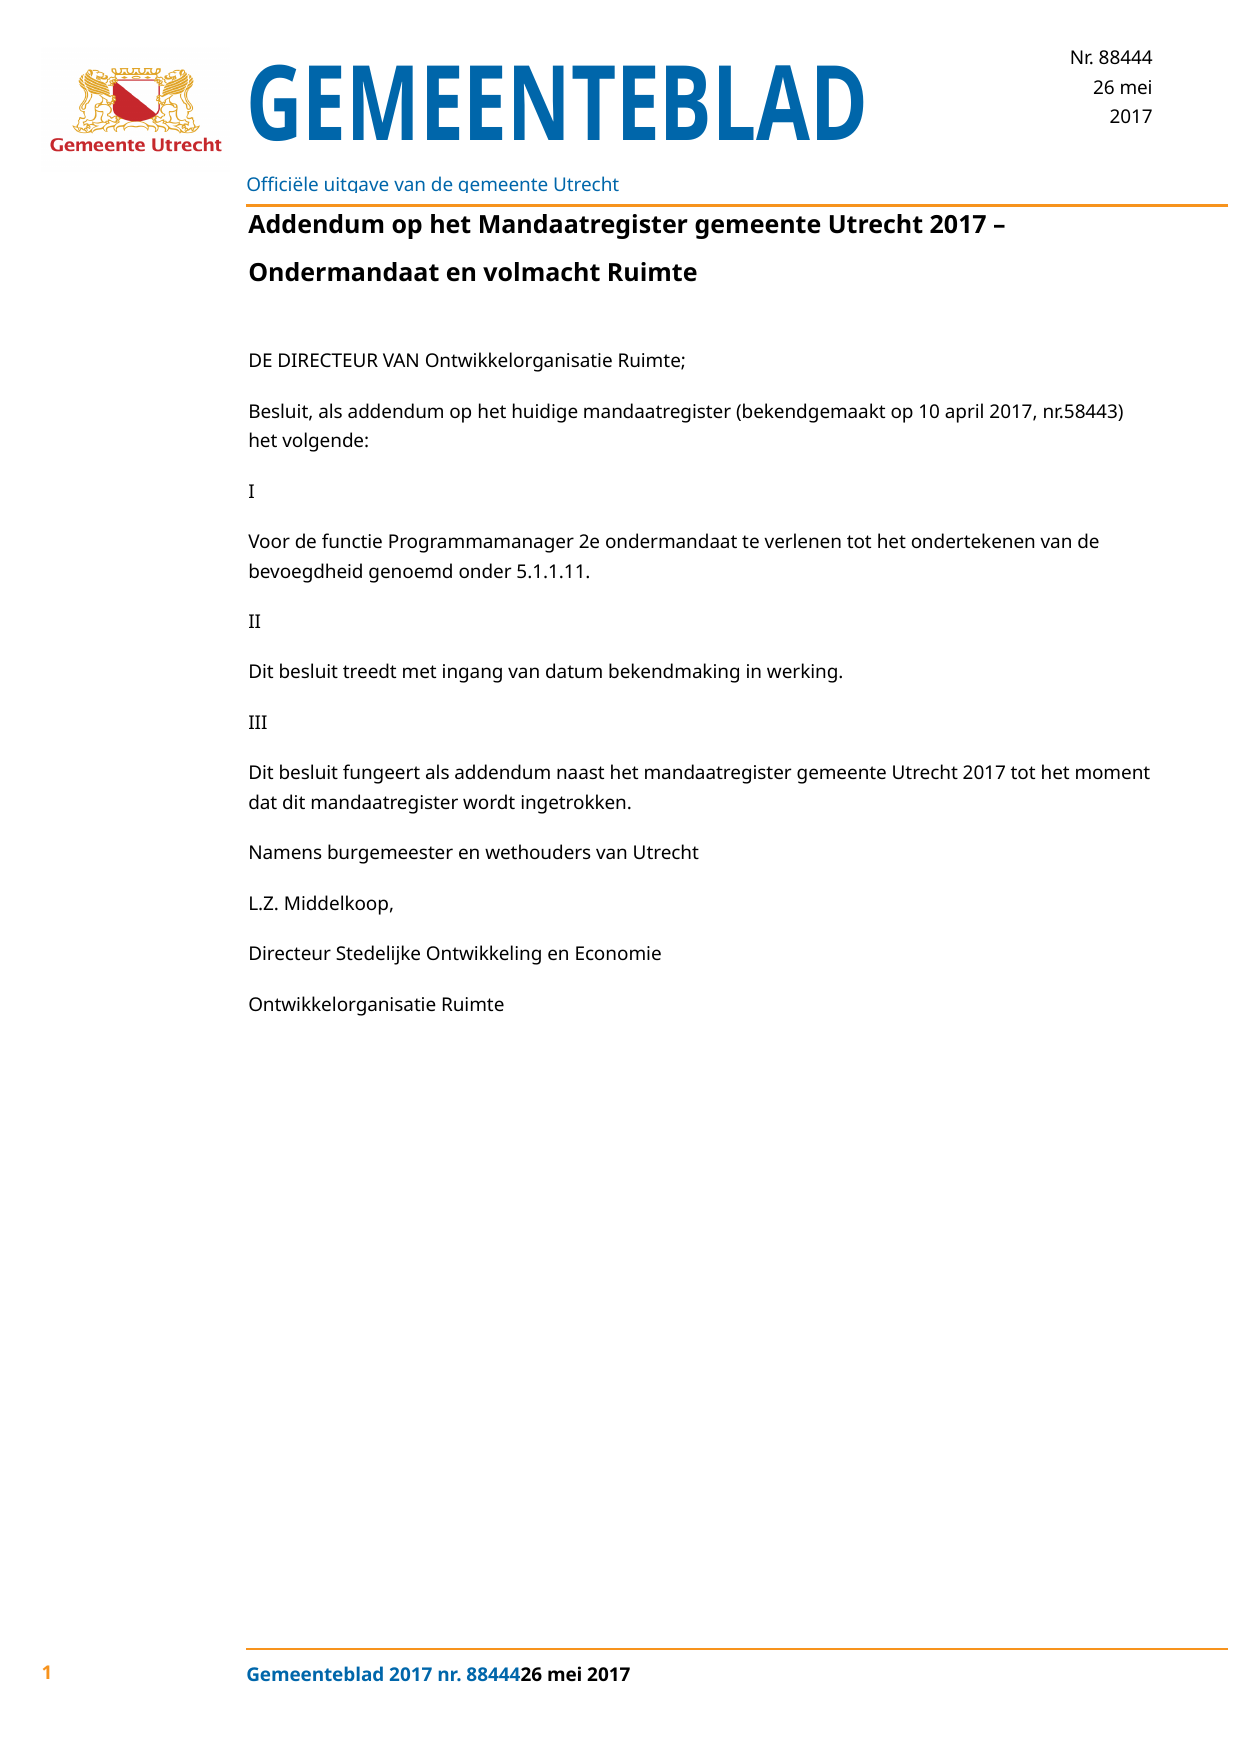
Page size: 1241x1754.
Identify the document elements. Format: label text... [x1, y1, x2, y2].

text Ontwikkelorganisatie Ruimte [248, 991, 1152, 1017]
text Directeur Stedelijke Ontwikkeling en Economie [248, 940, 1152, 966]
picture [41, 47, 231, 172]
text Addendum op het Mandaatregister gemeente Utrecht 2017 – Ondermandaat en volmacht Ruimte [248, 207, 1152, 288]
text I [248, 478, 1152, 504]
text Namens burgemeester en wethouders van Utrecht [248, 839, 1152, 865]
text Dit besluit fungeert als addendum naast het mandaatregister gemeente Utrecht 2017 tot het moment dat dit mandaatregister wordt ingetrokken. [248, 759, 1152, 815]
text Besluit, als addendum op het huidige mandaatregister (bekendgemaakt op 10 april 2017, nr.58443) het volgende: [248, 398, 1152, 453]
text L.Z. Middelkoop, [248, 890, 1152, 916]
text DE DIRECTEUR VAN Ontwikkelorganisatie Ruimte; [248, 347, 1152, 373]
text III [248, 709, 1152, 735]
text Voor de functie Programmamanager 2e ondermandaat te verlenen tot het ondertekenen van de bevoegdheid genoemd onder 5.1.1.11. [248, 528, 1152, 584]
text Dit besluit treedt met ingang van datum bekendmaking in werking. [248, 659, 1152, 684]
text II [248, 608, 1152, 634]
